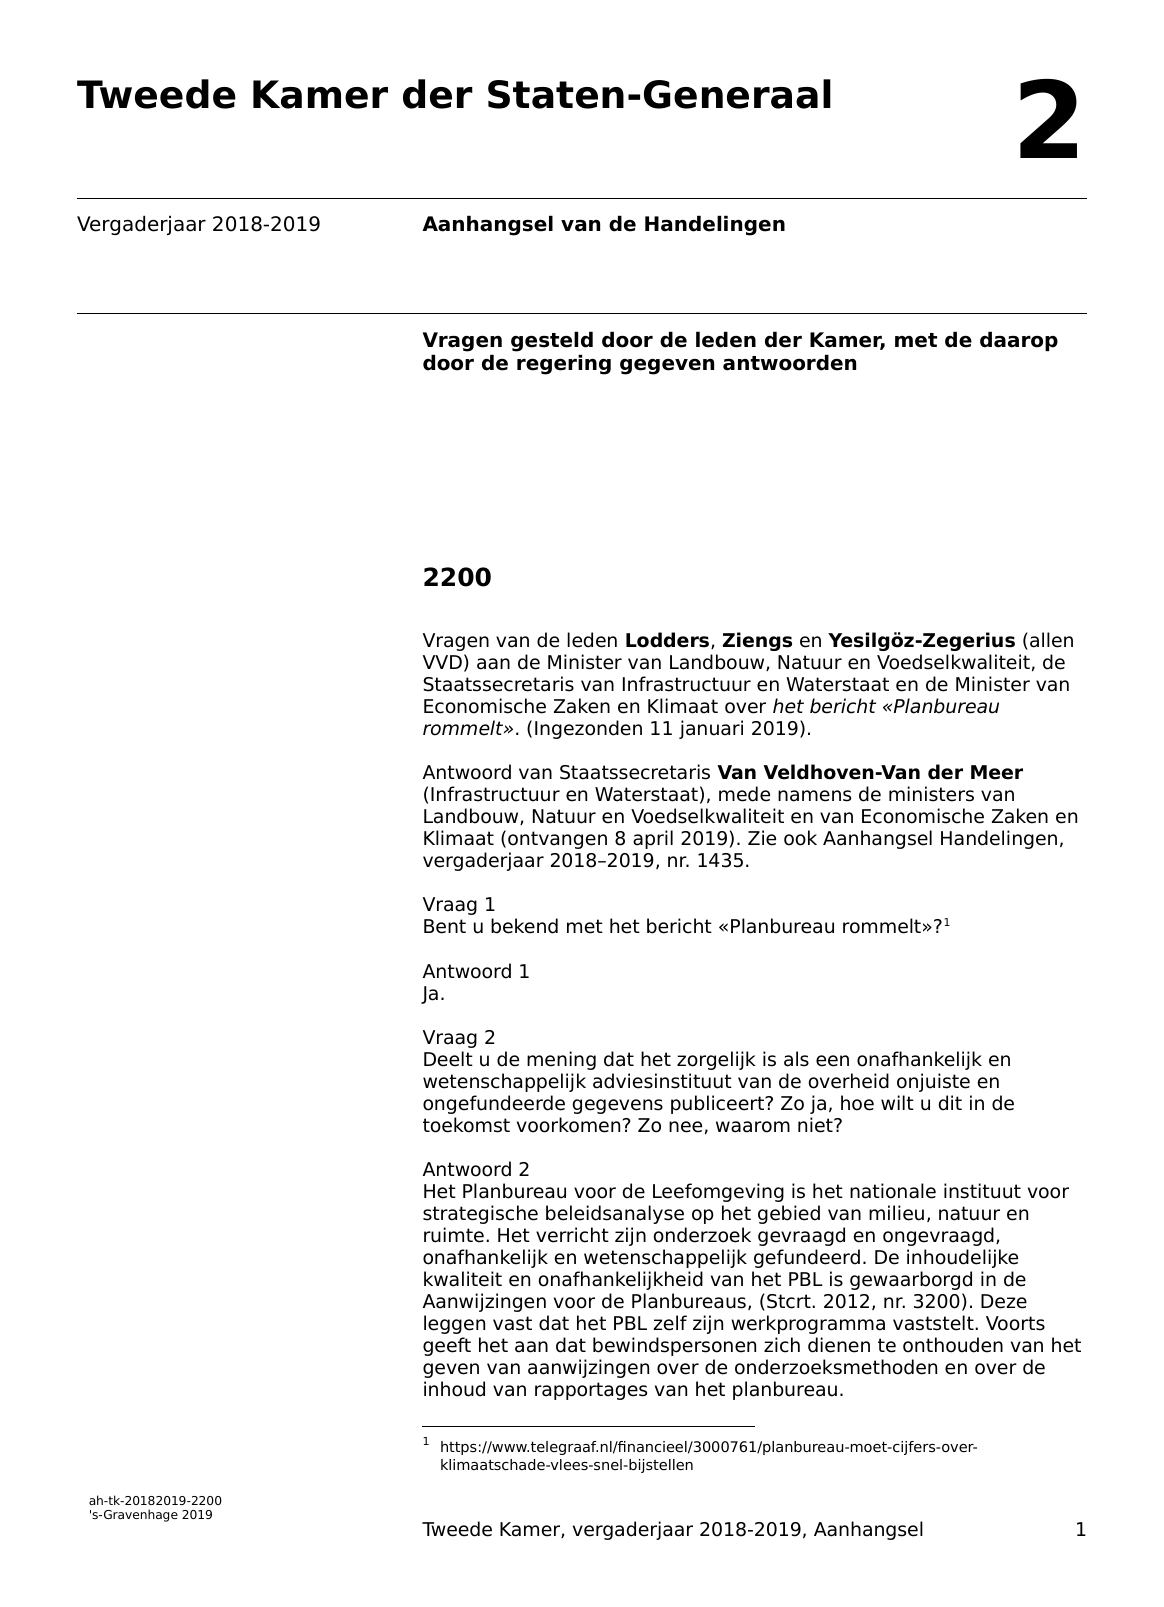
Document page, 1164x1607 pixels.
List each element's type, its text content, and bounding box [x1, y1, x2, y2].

text ah-tk-20182019-2200 [88, 1494, 323, 1508]
table_cell Aanhangsel van de Handelingen [422, 199, 1087, 313]
text Antwoord 1 [422, 961, 1087, 982]
text Vraag 1 [422, 894, 1087, 916]
text Vraag 2 [422, 1027, 1087, 1049]
text Bent u bekend met het bericht «Planbureau rommelt»? [422, 916, 1087, 938]
text 2200 [422, 563, 1087, 592]
text Ja. [422, 982, 1087, 1004]
text Antwoord 2 [422, 1159, 1087, 1181]
table_header 2 [886, 59, 1087, 198]
table_cell Vergaderjaar 2018-2019 [77, 199, 422, 313]
table_cell Vragen gesteld door de leden der Kamer, met de daarop door de regering gegeven antwoorden [422, 314, 1087, 375]
text Vragen van de leden Lodders, Ziengs en Yesilgöz-Zegerius (allen VVD) aan de Minister van Landbouw, Natuur en Voedselkwaliteit, de Staatssecretaris van Infrastructuur en Waterstaat en de Minister van Economische Zaken en Klimaat over het bericht «Planbureau rommelt». (Ingezonden 11 januari 2019). [422, 630, 1087, 740]
table_cell [77, 314, 422, 375]
text Antwoord van Staatssecretaris Van Veldhoven-Van der Meer (Infrastructuur en Waterstaat), mede namens de ministers van Landbouw, Natuur en Voedselkwaliteit en van Economische Zaken en Klimaat (ontvangen 8 april 2019). Zie ook Aanhangsel Handelingen, vergaderjaar 2018–2019, nr. 1435. [422, 762, 1087, 872]
text https://www.telegraaf.nl/financieel/3000761/planbureau-moet-cijfers-over-klimaatschade-vlees-snel-bijstellen [422, 1435, 1087, 1474]
table_header Tweede Kamer der Staten-Generaal [77, 59, 886, 198]
text Deelt u de mening dat het zorgelijk is als een onafhankelijk en wetenschappelijk adviesinstituut van de overheid onjuiste en ongefundeerde gegevens publiceert? Zo ja, hoe wilt u dit in de toekomst voorkomen? Zo nee, waarom niet? [422, 1049, 1087, 1137]
text 's-Gravenhage 2019 [88, 1508, 323, 1522]
text Het Planbureau voor de Leefomgeving is het nationale instituut voor strategische beleidsanalyse op het gebied van milieu, natuur en ruimte. Het verricht zijn onderzoek gevraagd en ongevraagd, onafhankelijk en wetenschappelijk gefundeerd. De inhoudelijke kwaliteit en onafhankelijkheid van het PBL is gewaarborgd in de Aanwijzingen voor de Planbureaus, (Stcrt. 2012, nr. 3200). Deze leggen vast dat het PBL zelf zijn werkprogramma vaststelt. Voorts geeft het aan dat bewindspersonen zich dienen te onthouden van het geven van aanwijzingen over de onderzoeksmethoden en over de inhoud van rapportages van het planbureau. [422, 1181, 1087, 1401]
